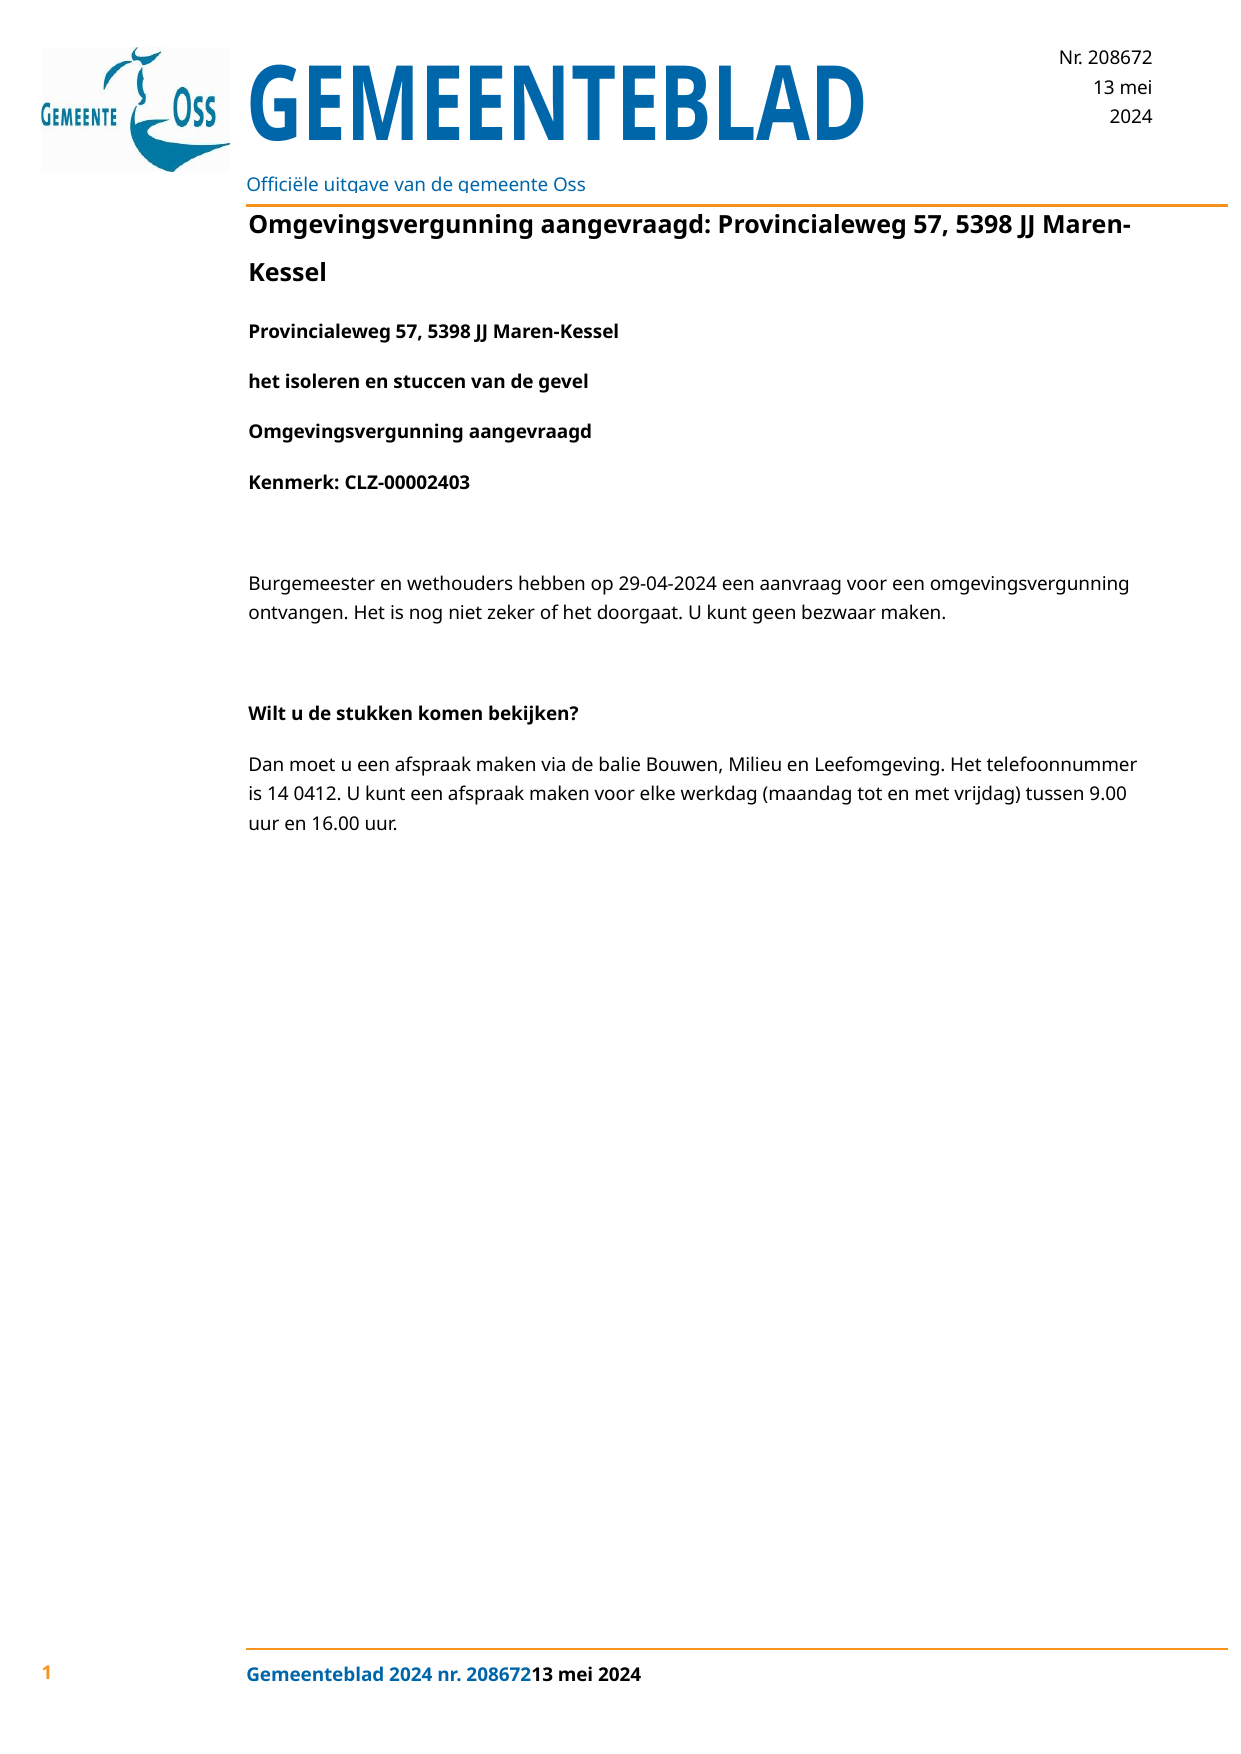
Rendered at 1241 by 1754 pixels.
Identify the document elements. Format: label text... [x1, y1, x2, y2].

text Kenmerk: CLZ-00002403 [248, 469, 1152, 495]
text het isoleren en stuccen van de gevel [248, 368, 1152, 394]
text Dan moet u een afspraak maken via de balie Bouwen, Milieu en Leefomgeving. Het telefoonnummer is 14 0412. U kunt een afspraak maken voor elke werkdag (maandag tot en met vrijdag) tussen 9.00 uur en 16.00 uur. [248, 751, 1152, 836]
picture [41, 47, 231, 172]
text Provincialeweg 57, 5398 JJ Maren-Kessel [248, 318, 1152, 344]
text Omgevingsvergunning aangevraagd: Provincialeweg 57, 5398 JJ Maren-Kessel [248, 207, 1152, 288]
text Burgemeester en wethouders hebben op 29-04-2024 een aanvraag voor een omgevingsvergunning ontvangen. Het is nog niet zeker of het doorgaat. U kunt geen bezwaar maken. [248, 570, 1152, 625]
text Wilt u de stukken komen bekijken? [248, 700, 1152, 726]
text Omgevingsvergunning aangevraagd [248, 419, 1152, 444]
